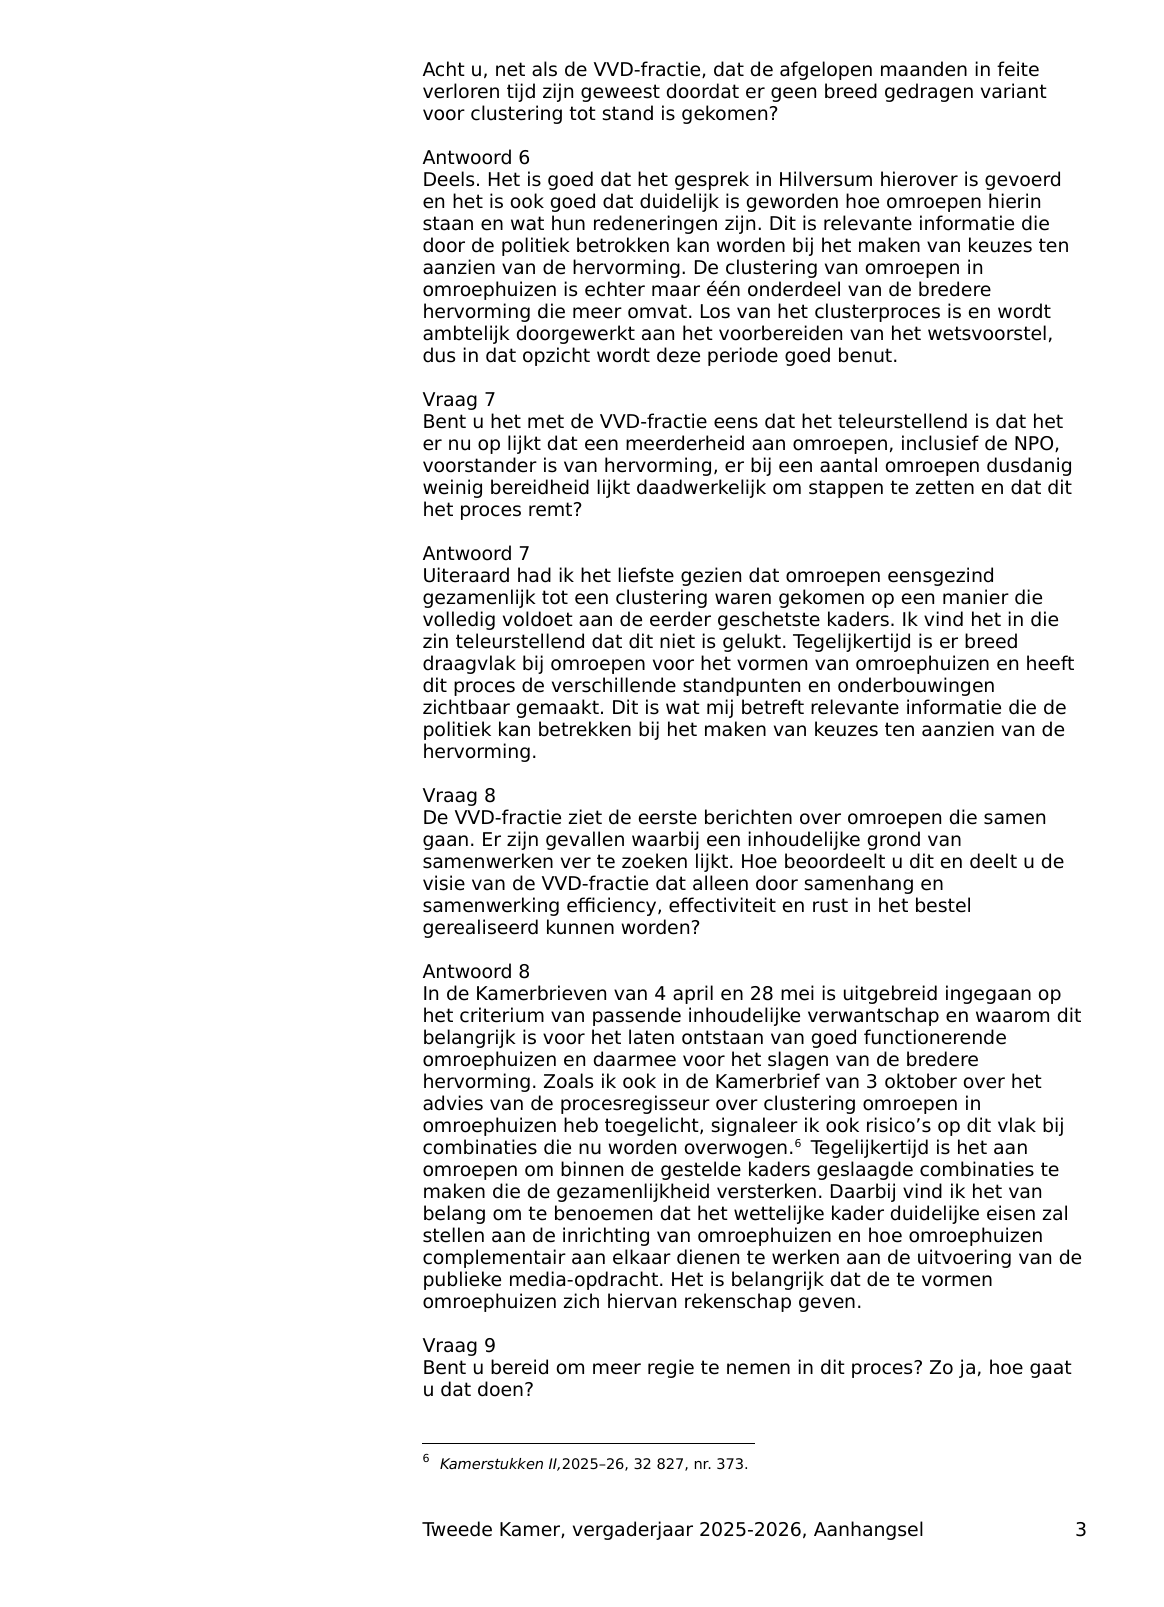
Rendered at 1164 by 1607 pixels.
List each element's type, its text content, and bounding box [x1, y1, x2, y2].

text Vraag 8 [422, 785, 1087, 807]
text Vraag 7 [422, 389, 1087, 411]
text Antwoord 6 [422, 147, 1087, 169]
text Vraag 9 [422, 1335, 1087, 1357]
text Acht u, net als de VVD-fractie, dat de afgelopen maanden in feite verloren tijd zijn geweest doordat er geen breed gedragen variant voor clustering tot stand is gekomen? [422, 59, 1087, 125]
text Antwoord 8 [422, 961, 1087, 983]
text Uiteraard had ik het liefste gezien dat omroepen eensgezind gezamenlijk tot een clustering waren gekomen op een manier die volledig voldoet aan de eerder geschetste kaders. Ik vind het in die zin teleurstellend dat dit niet is gelukt. Tegelijkertijd is er breed draagvlak bij omroepen voor het vormen van omroephuizen en heeft dit proces de verschillende standpunten en onderbouwingen zichtbaar gemaakt. Dit is wat mij betreft relevante informatie die de politiek kan betrekken bij het maken van keuzes ten aanzien van de hervorming. [422, 565, 1087, 763]
text De VVD-fractie ziet de eerste berichten over omroepen die samen gaan. Er zijn gevallen waarbij een inhoudelijke grond van samenwerken ver te zoeken lijkt. Hoe beoordeelt u dit en deelt u de visie van de VVD-fractie dat alleen door samenhang en samenwerking efficiency, effectiviteit en rust in het bestel gerealiseerd kunnen worden? [422, 807, 1087, 939]
text In de Kamerbrieven van 4 april en 28 mei is uitgebreid ingegaan op het criterium van passende inhoudelijke verwantschap en waarom dit belangrijk is voor het laten ontstaan van goed functionerende omroephuizen en daarmee voor het slagen van de bredere hervorming. Zoals ik ook in de Kamerbrief van 3 oktober over het advies van de procesregisseur over clustering omroepen in omroephuizen heb toegelicht, signaleer ik ook risico’s op dit vlak bij combinaties die nu worden overwogen. Tegelijkertijd is het aan omroepen om binnen de gestelde kaders geslaagde combinaties te maken die de gezamenlijkheid versterken. Daarbij vind ik het van belang om te benoemen dat het wettelijke kader duidelijke eisen zal stellen aan de inrichting van omroephuizen en hoe omroephuizen complementair aan elkaar dienen te werken aan de uitvoering van de publieke media-opdracht. Het is belangrijk dat de te vormen omroephuizen zich hiervan rekenschap geven. [422, 983, 1087, 1313]
text Deels. Het is goed dat het gesprek in Hilversum hierover is gevoerd en het is ook goed dat duidelijk is geworden hoe omroepen hierin staan en wat hun redeneringen zijn. Dit is relevante informatie die door de politiek betrokken kan worden bij het maken van keuzes ten aanzien van de hervorming. De clustering van omroepen in omroephuizen is echter maar één onderdeel van de bredere hervorming die meer omvat. Los van het clusterproces is en wordt ambtelijk doorgewerkt aan het voorbereiden van het wetsvoorstel, dus in dat opzicht wordt deze periode goed benut. [422, 169, 1087, 367]
text Bent u het met de VVD-fractie eens dat het teleurstellend is dat het er nu op lijkt dat een meerderheid aan omroepen, inclusief de NPO, voorstander is van hervorming, er bij een aantal omroepen dusdanig weinig bereidheid lijkt daadwerkelijk om stappen te zetten en dat dit het proces remt? [422, 411, 1087, 521]
text Kamerstukken II,2025–26, 32 827, nr. 373. [422, 1452, 1087, 1474]
text Bent u bereid om meer regie te nemen in dit proces? Zo ja, hoe gaat u dat doen? [422, 1357, 1087, 1401]
text Antwoord 7 [422, 543, 1087, 565]
